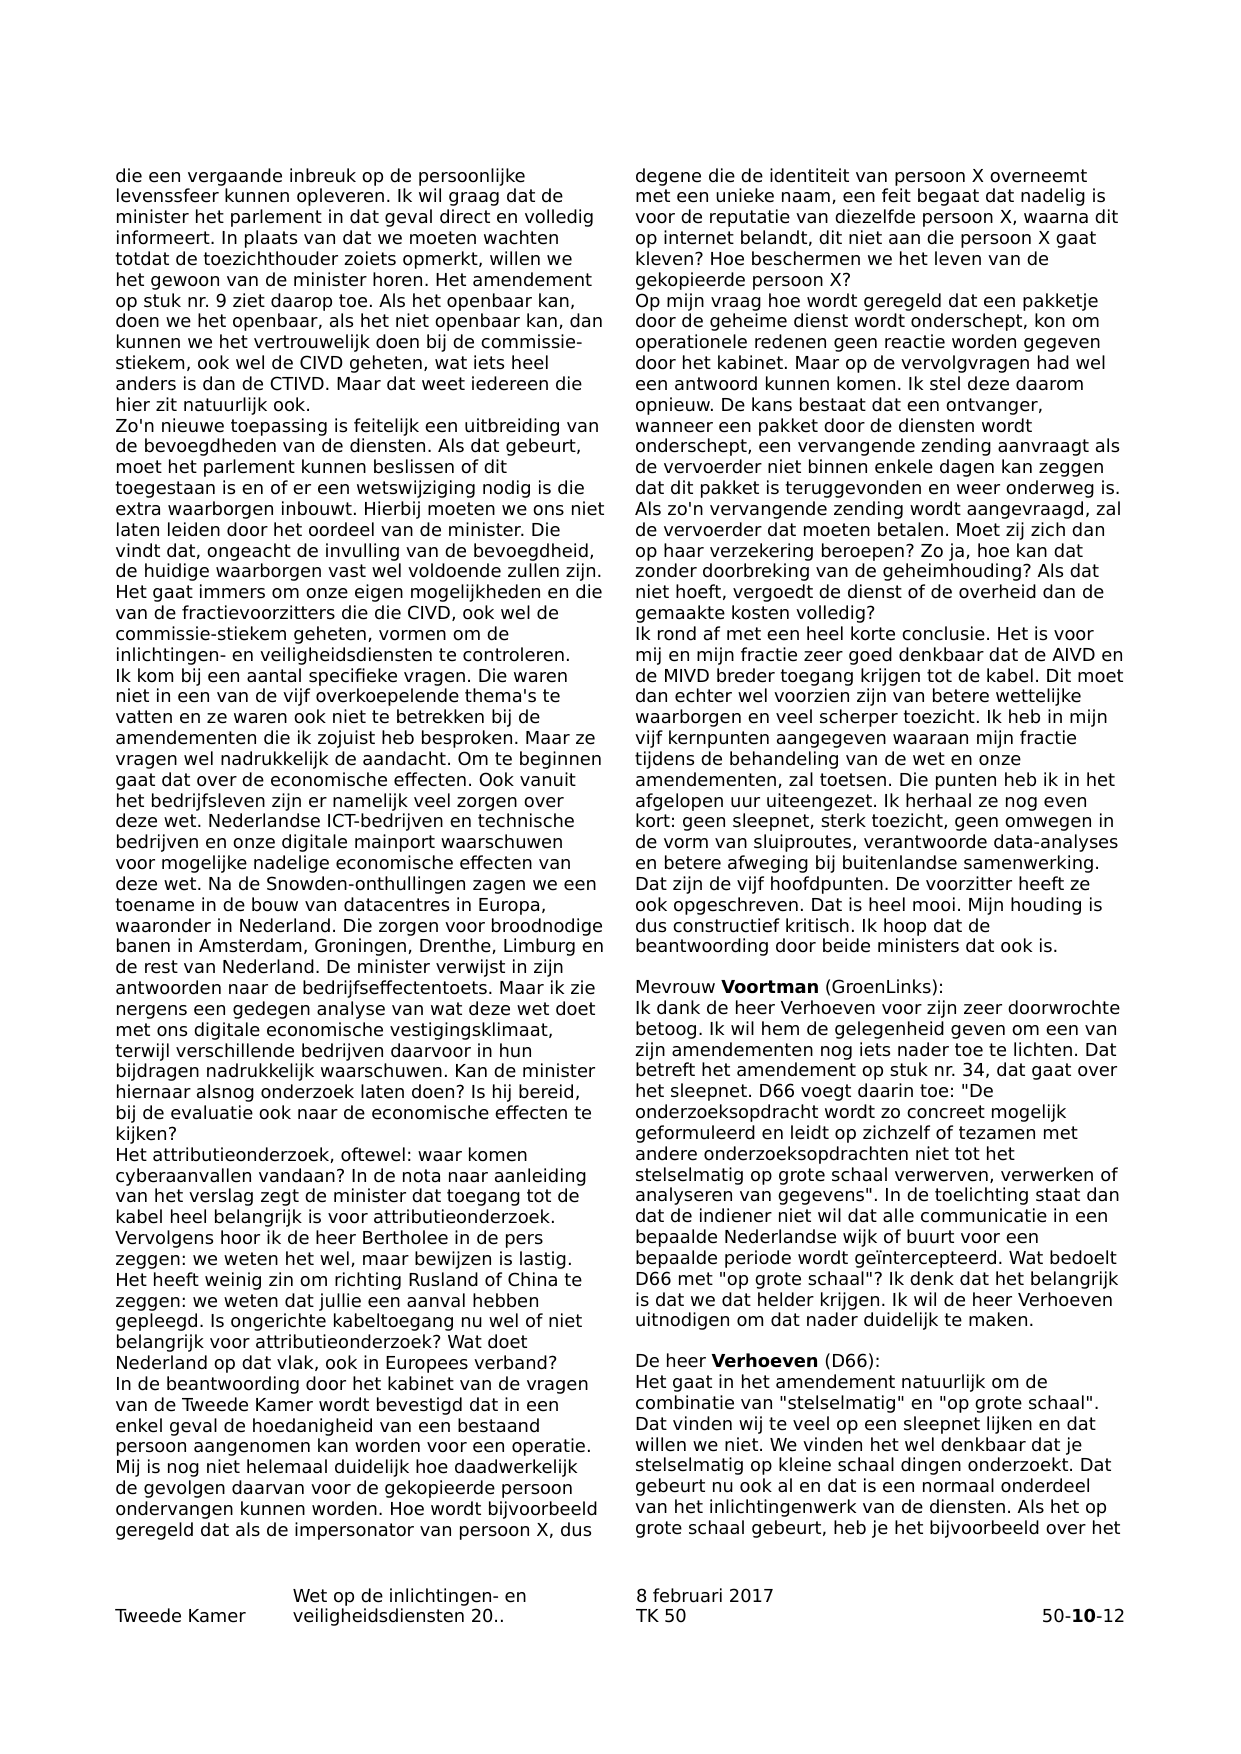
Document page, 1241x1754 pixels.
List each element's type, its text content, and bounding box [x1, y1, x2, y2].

text Ik dank de heer Verhoeven voor zijn zeer doorwrochte betoog. Ik wil hem de gelegenheid geven om een van zijn amendementen nog iets nader toe te lichten. Dat betreft het amendement op stuk nr. 34, dat gaat over het sleepnet. D66 voegt daarin toe: "De onderzoeksopdracht wordt zo concreet mogelijk geformuleerd en leidt op zichzelf of tezamen met andere onderzoeksopdrachten niet tot het stelselmatig op grote schaal verwerven, verwerken of analyseren van gegevens". In de toelichting staat dan dat de indiener niet wil dat alle communicatie in een bepaalde Nederlandse wijk of buurt voor een bepaalde periode wordt geïntercepteerd. Wat bedoelt D66 met "op grote schaal"? Ik denk dat het belangrijk is dat we dat helder krijgen. Ik wil de heer Verhoeven uitnodigen om dat nader duidelijk te maken. [635, 998, 1125, 1331]
text In de beantwoording door het kabinet van de vragen van de Tweede Kamer wordt bevestigd dat in een enkel geval de hoedanigheid van een bestaand persoon aangenomen kan worden voor een operatie. Mij is nog niet helemaal duidelijk hoe daadwerkelijk de gevolgen daarvan voor de gekopieerde persoon ondervangen kunnen worden. Hoe wordt bijvoorbeeld geregeld dat als de impersonator van persoon X, dus [115, 1374, 605, 1540]
text Het attributieonderzoek, oftewel: waar komen cyberaanvallen vandaan? In de nota naar aanleiding van het verslag zegt de minister dat toegang tot de kabel heel belangrijk is voor attributieonderzoek. Vervolgens hoor ik de heer Bertholee in de pers zeggen: we weten het wel, maar bewijzen is lastig. Het heeft weinig zin om richting Rusland of China te zeggen: we weten dat jullie een aanval hebben gepleegd. Is ongerichte kabeltoegang nu wel of niet belangrijk voor attributieonderzoek? Wat doet Nederland op dat vlak, ook in Europees verband? [115, 1144, 605, 1374]
text Ik kom bij een aantal specifieke vragen. Die waren niet in een van de vijf overkoepelende thema's te vatten en ze waren ook niet te betrekken bij de amendementen die ik zojuist heb besproken. Maar ze vragen wel nadrukkelijk de aandacht. Om te beginnen gaat dat over de economische effecten. Ook vanuit het bedrijfsleven zijn er namelijk veel zorgen over deze wet. Nederlandse ICT-bedrijven en technische bedrijven en onze digitale mainport waarschuwen voor mogelijke nadelige economische effecten van deze wet. Na de Snowden-onthullingen zagen we een toename in de bouw van datacentres in Europa, waaronder in Nederland. Die zorgen voor broodnodige banen in Amsterdam, Groningen, Drenthe, Limburg en de rest van Nederland. De minister verwijst in zijn antwoorden naar de bedrijfseffectentoets. Maar ik zie nergens een gedegen analyse van wat deze wet doet met ons digitale economische vestigingsklimaat, terwijl verschillende bedrijven daarvoor in hun bijdragen nadrukkelijk waarschuwen. Kan de minister hiernaar alsnog onderzoek laten doen? Is hij bereid, bij de evaluatie ook naar de economische effecten te kijken? [115, 665, 605, 1144]
text De heer Verhoeven (D66): [635, 1351, 1125, 1372]
text Mevrouw Voortman (GroenLinks): [635, 977, 1125, 998]
text Zo'n nieuwe toepassing is feitelijk een uitbreiding van de bevoegdheden van de diensten. Als dat gebeurt, moet het parlement kunnen beslissen of dit toegestaan is en of er een wetswijziging nodig is die extra waarborgen inbouwt. Hierbij moeten we ons niet laten leiden door het oordeel van de minister. Die vindt dat, ongeacht de invulling van de bevoegdheid, de huidige waarborgen vast wel voldoende zullen zijn. Het gaat immers om onze eigen mogelijkheden en die van de fractievoorzitters die die CIVD, ook wel de commissie-stiekem geheten, vormen om de inlichtingen- en veiligheidsdiensten te controleren. [115, 415, 605, 665]
text degene die de identiteit van persoon X overneemt met een unieke naam, een feit begaat dat nadelig is voor de reputatie van diezelfde persoon X, waarna dit op internet belandt, dit niet aan die persoon X gaat kleven? Hoe beschermen we het leven van de gekopieerde persoon X? [635, 165, 1125, 290]
text die een vergaande inbreuk op de persoonlijke levenssfeer kunnen opleveren. Ik wil graag dat de minister het parlement in dat geval direct en volledig informeert. In plaats van dat we moeten wachten totdat de toezichthouder zoiets opmerkt, willen we het gewoon van de minister horen. Het amendement op stuk nr. 9 ziet daarop toe. Als het openbaar kan, doen we het openbaar, als het niet openbaar kan, dan kunnen we het vertrouwelijk doen bij de commissie-stiekem, ook wel de CIVD geheten, wat iets heel anders is dan de CTIVD. Maar dat weet iedereen die hier zit natuurlijk ook. [115, 165, 605, 415]
text Op mijn vraag hoe wordt geregeld dat een pakketje door de geheime dienst wordt onderschept, kon om operationele redenen geen reactie worden gegeven door het kabinet. Maar op de vervolgvragen had wel een antwoord kunnen komen. Ik stel deze daarom opnieuw. De kans bestaat dat een ontvanger, wanneer een pakket door de diensten wordt onderschept, een vervangende zending aanvraagt als de vervoerder niet binnen enkele dagen kan zeggen dat dit pakket is teruggevonden en weer onderweg is. Als zo'n vervangende zending wordt aangevraagd, zal de vervoerder dat moeten betalen. Moet zij zich dan op haar verzekering beroepen? Zo ja, hoe kan dat zonder doorbreking van de geheimhouding? Als dat niet hoeft, vergoedt de dienst of de overheid dan de gemaakte kosten volledig? [635, 290, 1125, 624]
text Ik rond af met een heel korte conclusie. Het is voor mij en mijn fractie zeer goed denkbaar dat de AIVD en de MIVD breder toegang krijgen tot de kabel. Dit moet dan echter wel voorzien zijn van betere wettelijke waarborgen en veel scherper toezicht. Ik heb in mijn vijf kernpunten aangegeven waaraan mijn fractie tijdens de behandeling van de wet en onze amendementen, zal toetsen. Die punten heb ik in het afgelopen uur uiteengezet. Ik herhaal ze nog even kort: geen sleepnet, sterk toezicht, geen omwegen in de vorm van sluiproutes, verantwoorde data-analyses en betere afweging bij buitenlandse samenwerking. Dat zijn de vijf hoofdpunten. De voorzitter heeft ze ook opgeschreven. Dat is heel mooi. Mijn houding is dus constructief kritisch. Ik hoop dat de beantwoording door beide ministers dat ook is. [635, 624, 1125, 957]
text Het gaat in het amendement natuurlijk om de combinatie van "stelselmatig" en "op grote schaal". Dat vinden wij te veel op een sleepnet lijken en dat willen we niet. We vinden het wel denkbaar dat je stelselmatig op kleine schaal dingen onderzoekt. Dat gebeurt nu ook al en dat is een normaal onderdeel van het inlichtingenwerk van de diensten. Als het op grote schaal gebeurt, heb je het bijvoorbeeld over het [635, 1372, 1125, 1538]
